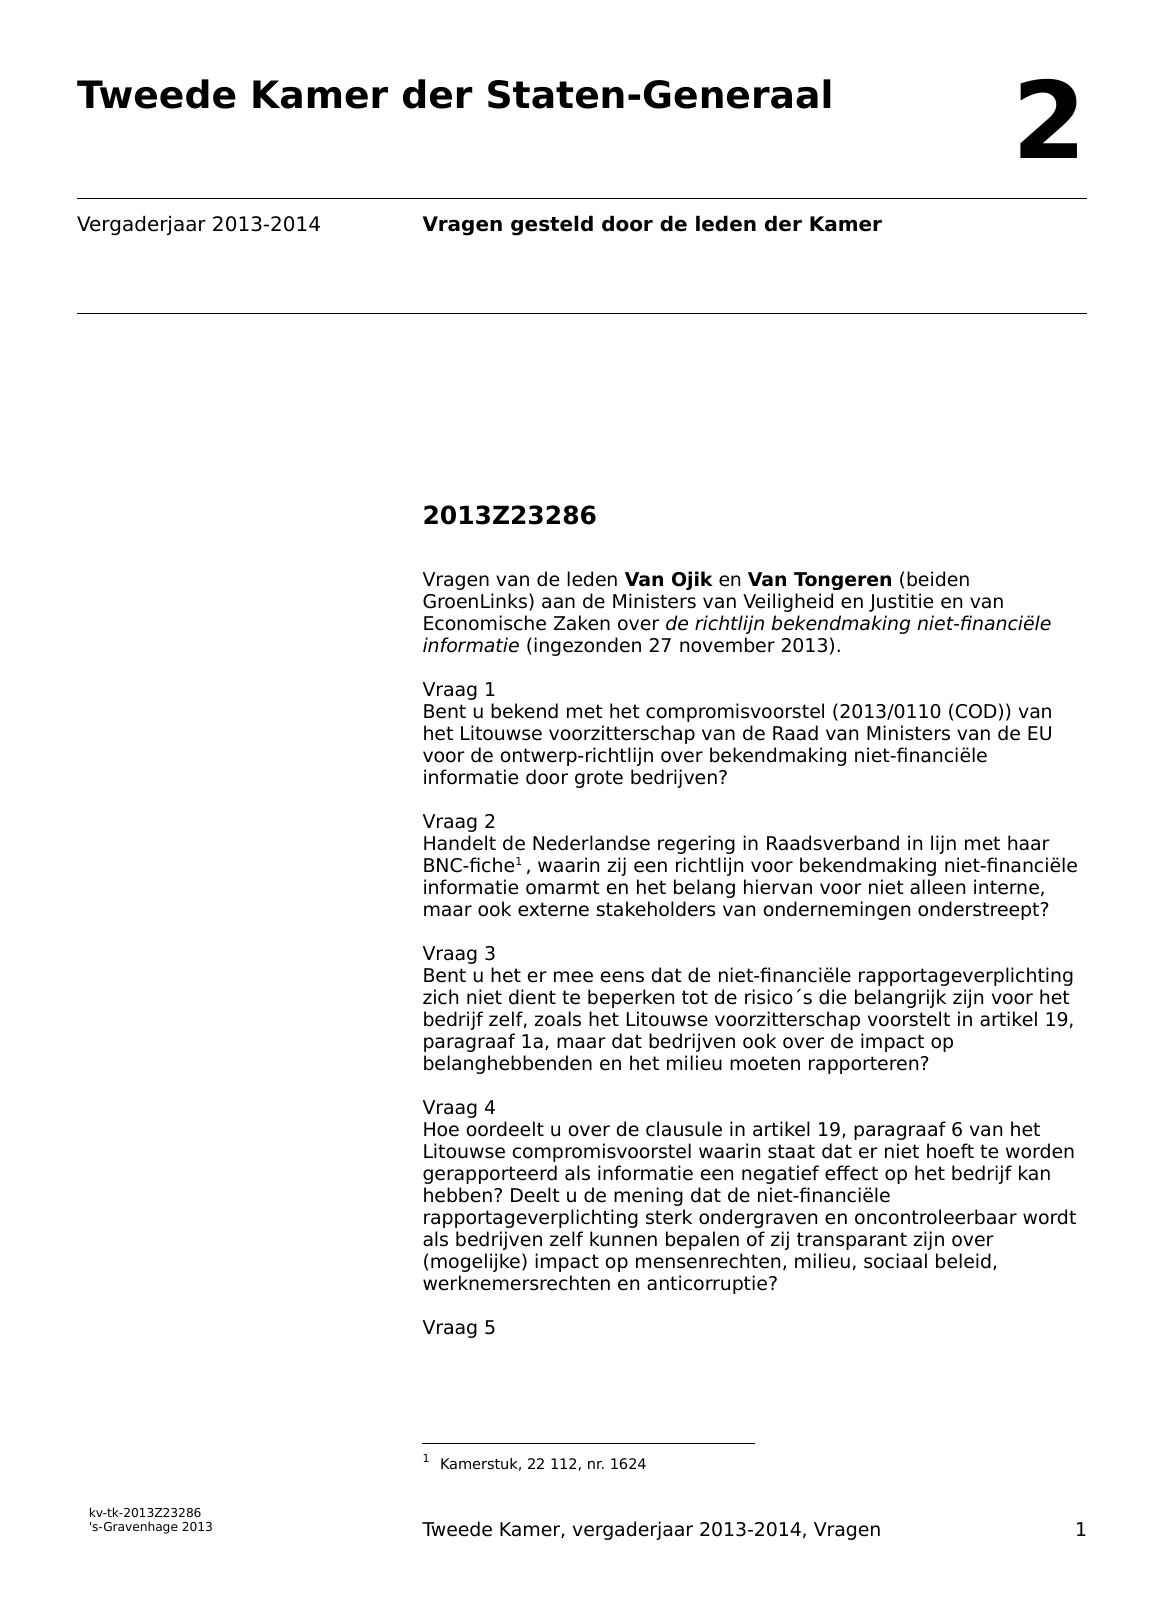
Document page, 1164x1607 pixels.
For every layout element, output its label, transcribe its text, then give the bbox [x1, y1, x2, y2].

text Handelt de Nederlandse regering in Raadsverband in lijn met haar BNC-fiche, waarin zij een richtlijn voor bekendmaking niet-financiële informatie omarmt en het belang hiervan voor niet alleen interne, maar ook externe stakeholders van ondernemingen onderstreept? [422, 833, 1087, 921]
text kv-tk-2013Z23286 [88, 1506, 323, 1520]
table_cell Vragen gesteld door de leden der Kamer [422, 199, 1087, 313]
text Vragen van de leden Van Ojik en Van Tongeren (beiden GroenLinks) aan de Ministers van Veiligheid en Justitie en van Economische Zaken over de richtlijn bekendmaking niet-financiële informatie (ingezonden 27 november 2013). [422, 569, 1087, 657]
text Vraag 3 [422, 943, 1087, 965]
text 2013Z23286 [422, 501, 1087, 531]
text Vraag 2 [422, 811, 1087, 833]
table_cell Vergaderjaar 2013-2014 [77, 199, 422, 313]
text 's-Gravenhage 2013 [88, 1520, 323, 1534]
text Vraag 5 [422, 1317, 1087, 1339]
table_header Tweede Kamer der Staten-Generaal [77, 59, 886, 198]
text Vraag 1 [422, 679, 1087, 701]
text Vraag 4 [422, 1097, 1087, 1119]
text Kamerstuk, 22 112, nr. 1624 [422, 1452, 1087, 1474]
text Hoe oordeelt u over de clausule in artikel 19, paragraaf 6 van het Litouwse compromisvoorstel waarin staat dat er niet hoeft te worden gerapporteerd als informatie een negatief effect op het bedrijf kan hebben? Deelt u de mening dat de niet-financiële rapportageverplichting sterk ondergraven en oncontroleerbaar wordt als bedrijven zelf kunnen bepalen of zij transparant zijn over (mogelijke) impact op mensenrechten, milieu, sociaal beleid, werknemersrechten en anticorruptie? [422, 1119, 1087, 1295]
text Bent u het er mee eens dat de niet-financiële rapportageverplichting zich niet dient te beperken tot de risico´s die belangrijk zijn voor het bedrijf zelf, zoals het Litouwse voorzitterschap voorstelt in artikel 19, paragraaf 1a, maar dat bedrijven ook over de impact op belanghebbenden en het milieu moeten rapporteren? [422, 965, 1087, 1075]
text Bent u bekend met het compromisvoorstel (2013/0110 (COD)) van het Litouwse voorzitterschap van de Raad van Ministers van de EU voor de ontwerp-richtlijn over bekendmaking niet-financiële informatie door grote bedrijven? [422, 701, 1087, 789]
table_header 2 [886, 59, 1087, 198]
